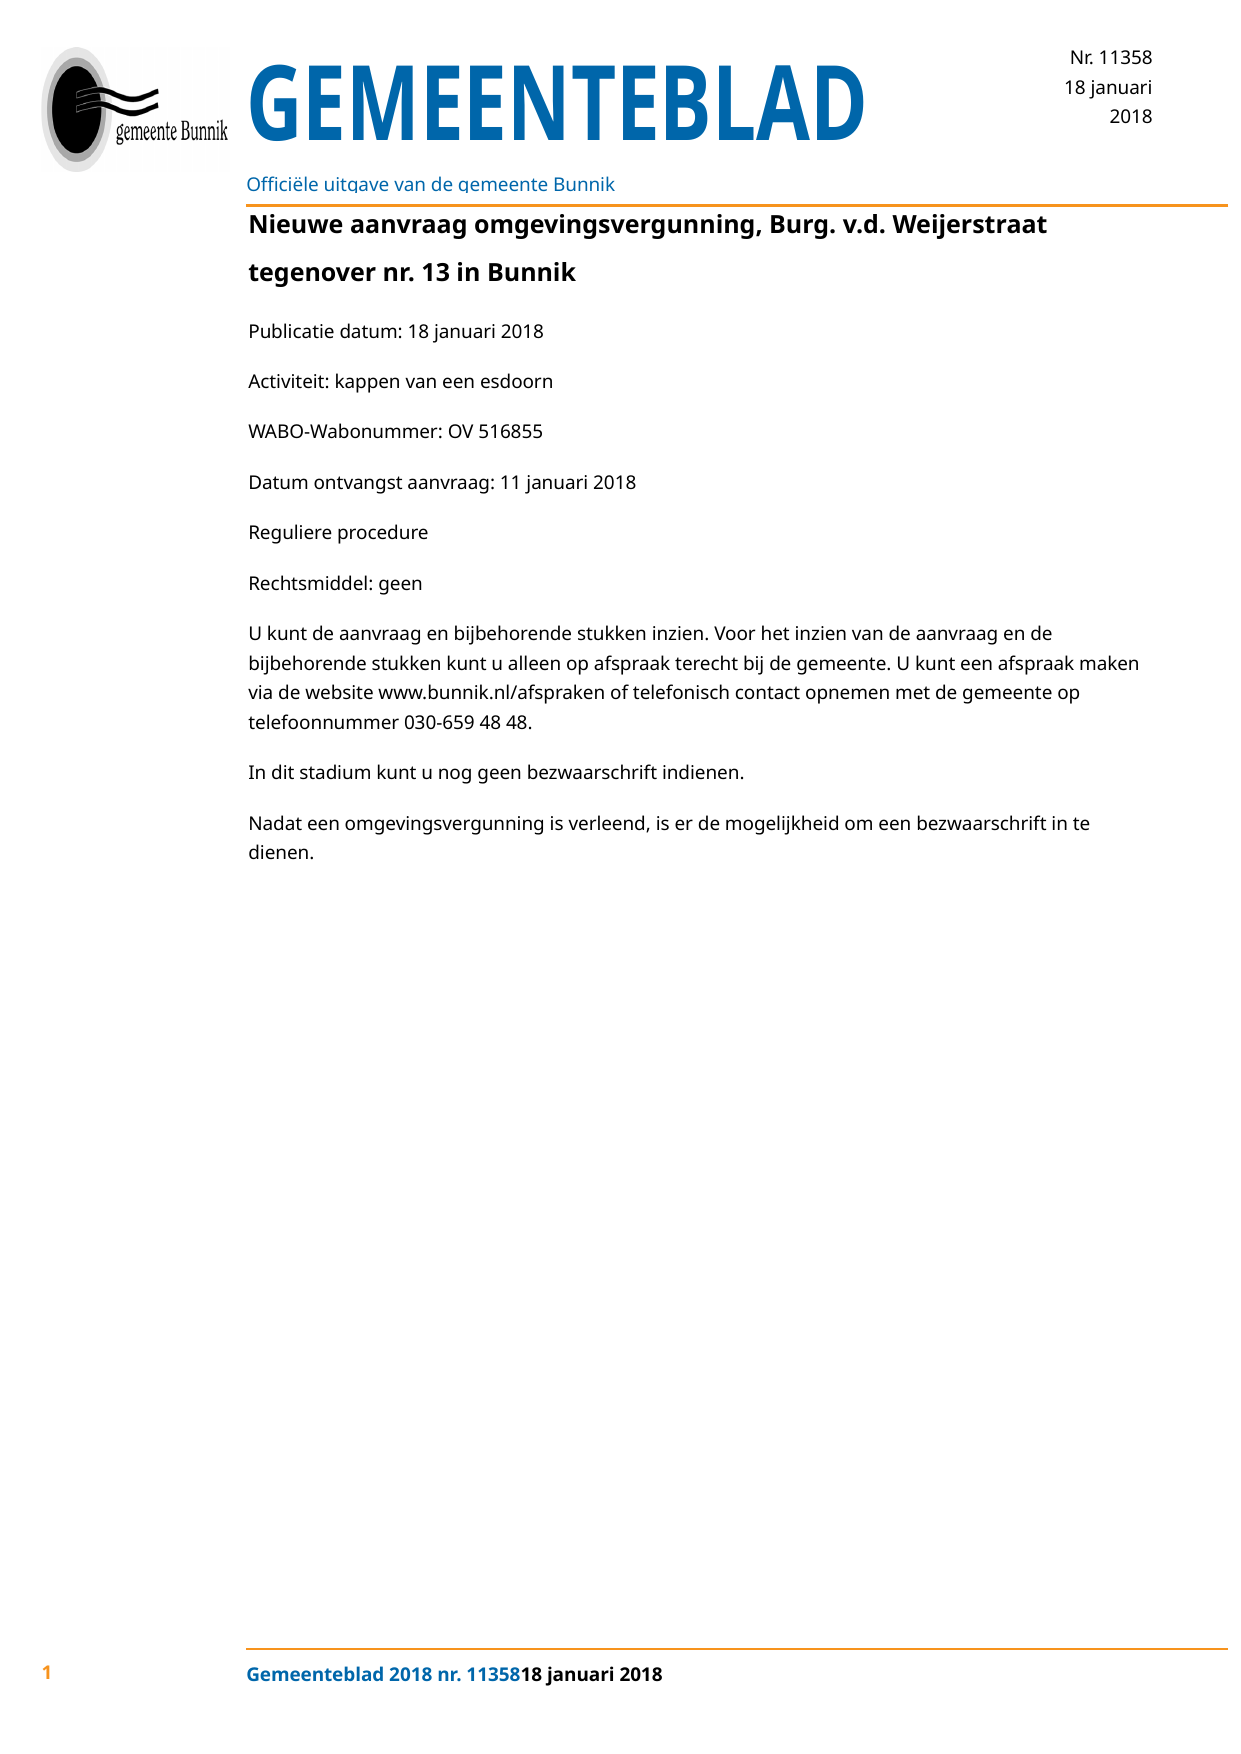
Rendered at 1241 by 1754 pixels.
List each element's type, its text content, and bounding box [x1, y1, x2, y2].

text Nadat een omgevingsvergunning is verleend, is er de mogelijkheid om een bezwaarschrift in te dienen. [248, 810, 1152, 865]
text Rechtsmiddel: geen [248, 570, 1152, 596]
picture [41, 47, 231, 172]
text U kunt de aanvraag en bijbehorende stukken inzien. Voor het inzien van de aanvraag en de bijbehorende stukken kunt u alleen op afspraak terecht bij de gemeente. U kunt een afspraak maken via de website www.bunnik.nl/afspraken of telefonisch contact opnemen met de gemeente op telefoonnummer 030-659 48 48. [248, 620, 1152, 735]
text Publicatie datum: 18 januari 2018 [248, 318, 1152, 344]
text WABO-Wabonummer: OV 516855 [248, 419, 1152, 444]
text Reguliere procedure [248, 519, 1152, 545]
text In dit stadium kunt u nog geen bezwaarschrift indienen. [248, 759, 1152, 785]
text Activiteit: kappen van een esdoorn [248, 368, 1152, 394]
text Nieuwe aanvraag omgevingsvergunning, Burg. v.d. Weijerstraat tegenover nr. 13 in Bunnik [248, 207, 1152, 288]
text Datum ontvangst aanvraag: 11 januari 2018 [248, 469, 1152, 495]
